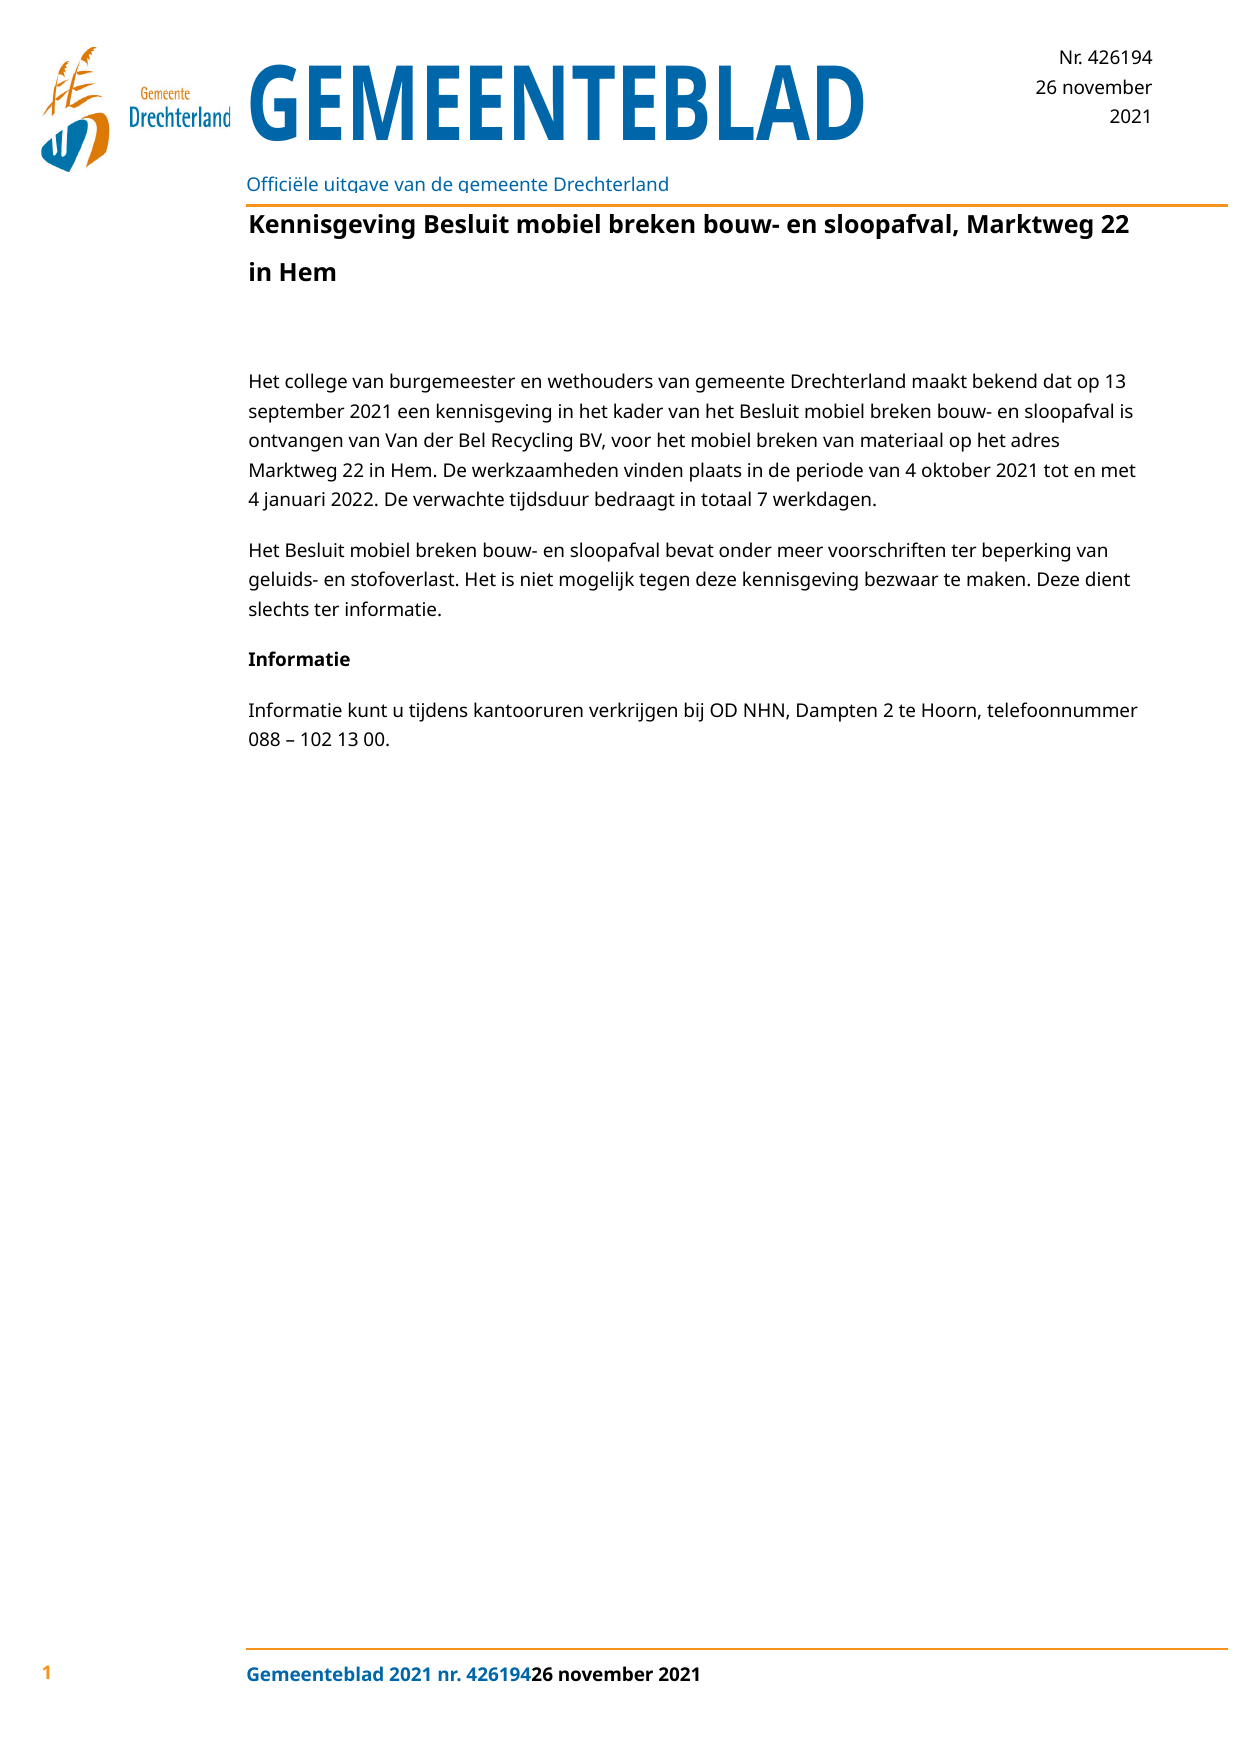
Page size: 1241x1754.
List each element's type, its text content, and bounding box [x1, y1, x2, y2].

picture [41, 158, 64, 172]
picture [41, 47, 231, 172]
text Het Besluit mobiel breken bouw- en sloopafval bevat onder meer voorschriften ter beperking van geluids- en stofoverlast. Het is niet mogelijk tegen deze kennisgeving bezwaar te maken. Deze dient slechts ter informatie. [248, 537, 1152, 622]
picture [226, 115, 231, 124]
text Kennisgeving Besluit mobiel breken bouw- en sloopafval, Marktweg 22 in Hem [248, 207, 1152, 288]
text Het college van burgemeester en wethouders van gemeente Drechterland maakt bekend dat op 13 september 2021 een kennisgeving in het kader van het Besluit mobiel breken bouw- en sloopafval is ontvangen van Van der Bel Recycling BV, voor het mobiel breken van materiaal op het adres Marktweg 22 in Hem. De werkzaamheden vinden plaats in de periode van 4 oktober 2021 tot en met 4 januari 2022. De verwachte tijdsduur bedraagt in totaal 7 werkdagen. [248, 368, 1152, 512]
text Informatie [248, 647, 1152, 672]
text Informatie kunt u tijdens kantooruren verkrijgen bij OD NHN, Dampten 2 te Hoorn, telefoonnummer 088 – 102 13 00. [248, 697, 1152, 752]
